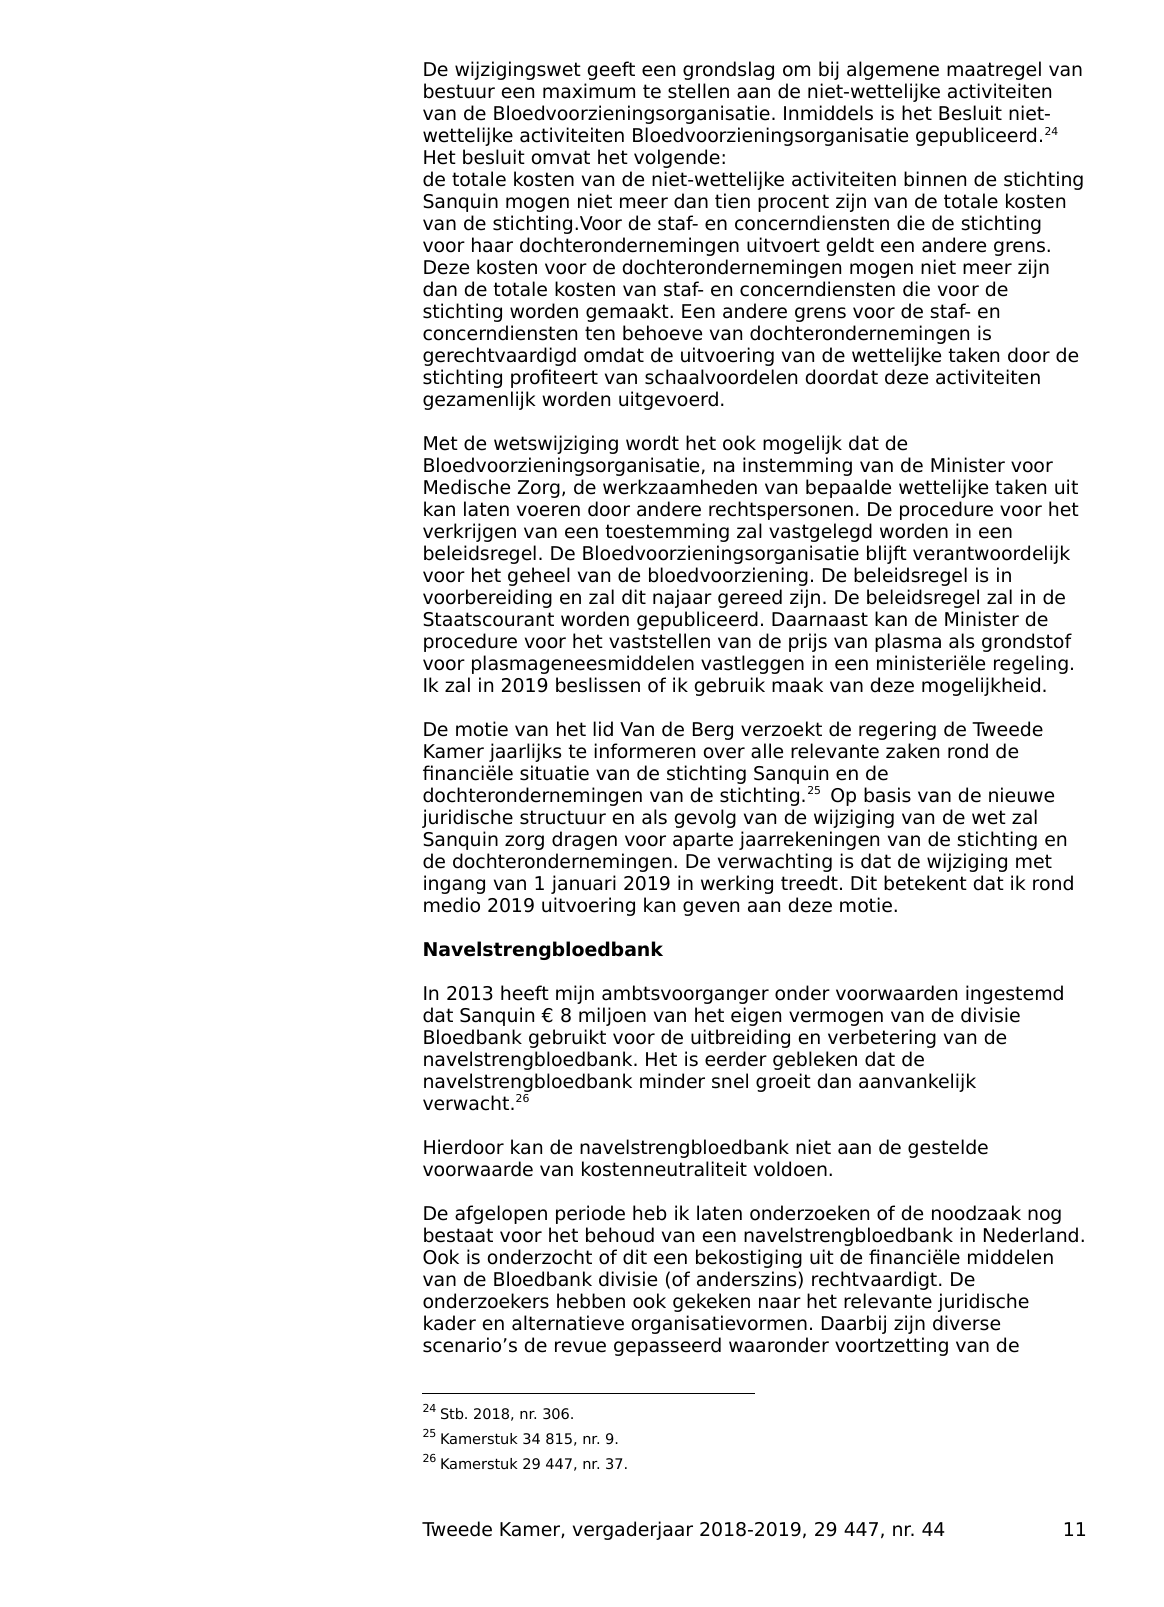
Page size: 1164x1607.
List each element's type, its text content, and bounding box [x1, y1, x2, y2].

text Stb. 2018, nr. 306. [422, 1402, 1087, 1424]
text Met de wetswijziging wordt het ook mogelijk dat de Bloedvoorzieningsorganisatie, na instemming van de Minister voor Medische Zorg, de werkzaamheden van bepaalde wettelijke taken uit kan laten voeren door andere rechtspersonen. De procedure voor het verkrijgen van een toestemming zal vastgelegd worden in een beleidsregel. De Bloedvoorzieningsorganisatie blijft verantwoordelijk voor het geheel van de bloedvoorziening. De beleidsregel is in voorbereiding en zal dit najaar gereed zijn. De beleidsregel zal in de Staatscourant worden gepubliceerd. Daarnaast kan de Minister de procedure voor het vaststellen van de prijs van plasma als grondstof voor plasmageneesmiddelen vastleggen in een ministeriële regeling. Ik zal in 2019 beslissen of ik gebruik maak van deze mogelijkheid. [422, 433, 1087, 697]
subtitle Navelstrengbloedbank [422, 939, 1087, 961]
text de totale kosten van de niet-wettelijke activiteiten binnen de stichting Sanquin mogen niet meer dan tien procent zijn van de totale kosten van de stichting.Voor de staf- en concerndiensten die de stichting voor haar dochterondernemingen uitvoert geldt een andere grens. Deze kosten voor de dochterondernemingen mogen niet meer zijn dan de totale kosten van staf- en concerndiensten die voor de stichting worden gemaakt. Een andere grens voor de staf- en concerndiensten ten behoeve van dochterondernemingen is gerechtvaardigd omdat de uitvoering van de wettelijke taken door de stichting profiteert van schaalvoordelen doordat deze activiteiten gezamenlijk worden uitgevoerd. [422, 169, 1087, 411]
text De afgelopen periode heb ik laten onderzoeken of de noodzaak nog bestaat voor het behoud van een navelstrengbloedbank in Nederland. Ook is onderzocht of dit een bekostiging uit de financiële middelen van de Bloedbank divisie (of anderszins) rechtvaardigt. De onderzoekers hebben ook gekeken naar het relevante juridische kader en alternatieve organisatievormen. Daarbij zijn diverse scenario’s de revue gepasseerd waaronder voortzetting van de [422, 1203, 1087, 1357]
text Hierdoor kan de navelstrengbloedbank niet aan de gestelde voorwaarde van kostenneutraliteit voldoen. [422, 1137, 1087, 1181]
text De motie van het lid Van de Berg verzoekt de regering de Tweede Kamer jaarlijks te informeren over alle relevante zaken rond de financiële situatie van de stichting Sanquin en de dochterondernemingen van de stichting. Op basis van de nieuwe juridische structuur en als gevolg van de wijziging van de wet zal Sanquin zorg dragen voor aparte jaarrekeningen van de stichting en de dochterondernemingen. De verwachting is dat de wijziging met ingang van 1 januari 2019 in werking treedt. Dit betekent dat ik rond medio 2019 uitvoering kan geven aan deze motie. [422, 719, 1087, 917]
text Kamerstuk 34 815, nr. 9. [422, 1427, 1087, 1449]
text In 2013 heeft mijn ambtsvoorganger onder voorwaarden ingestemd dat Sanquin € 8 miljoen van het eigen vermogen van de divisie Bloedbank gebruikt voor de uitbreiding en verbetering van de navelstrengbloedbank. Het is eerder gebleken dat de navelstrengbloedbank minder snel groeit dan aanvankelijk verwacht. [422, 983, 1087, 1115]
text De wijzigingswet geeft een grondslag om bij algemene maatregel van bestuur een maximum te stellen aan de niet-wettelijke activiteiten van de Bloedvoorzieningsorganisatie. Inmiddels is het Besluit niet-wettelijke activiteiten Bloedvoorzieningsorganisatie gepubliceerd. Het besluit omvat het volgende: [422, 59, 1087, 169]
text Kamerstuk 29 447, nr. 37. [422, 1452, 1087, 1474]
